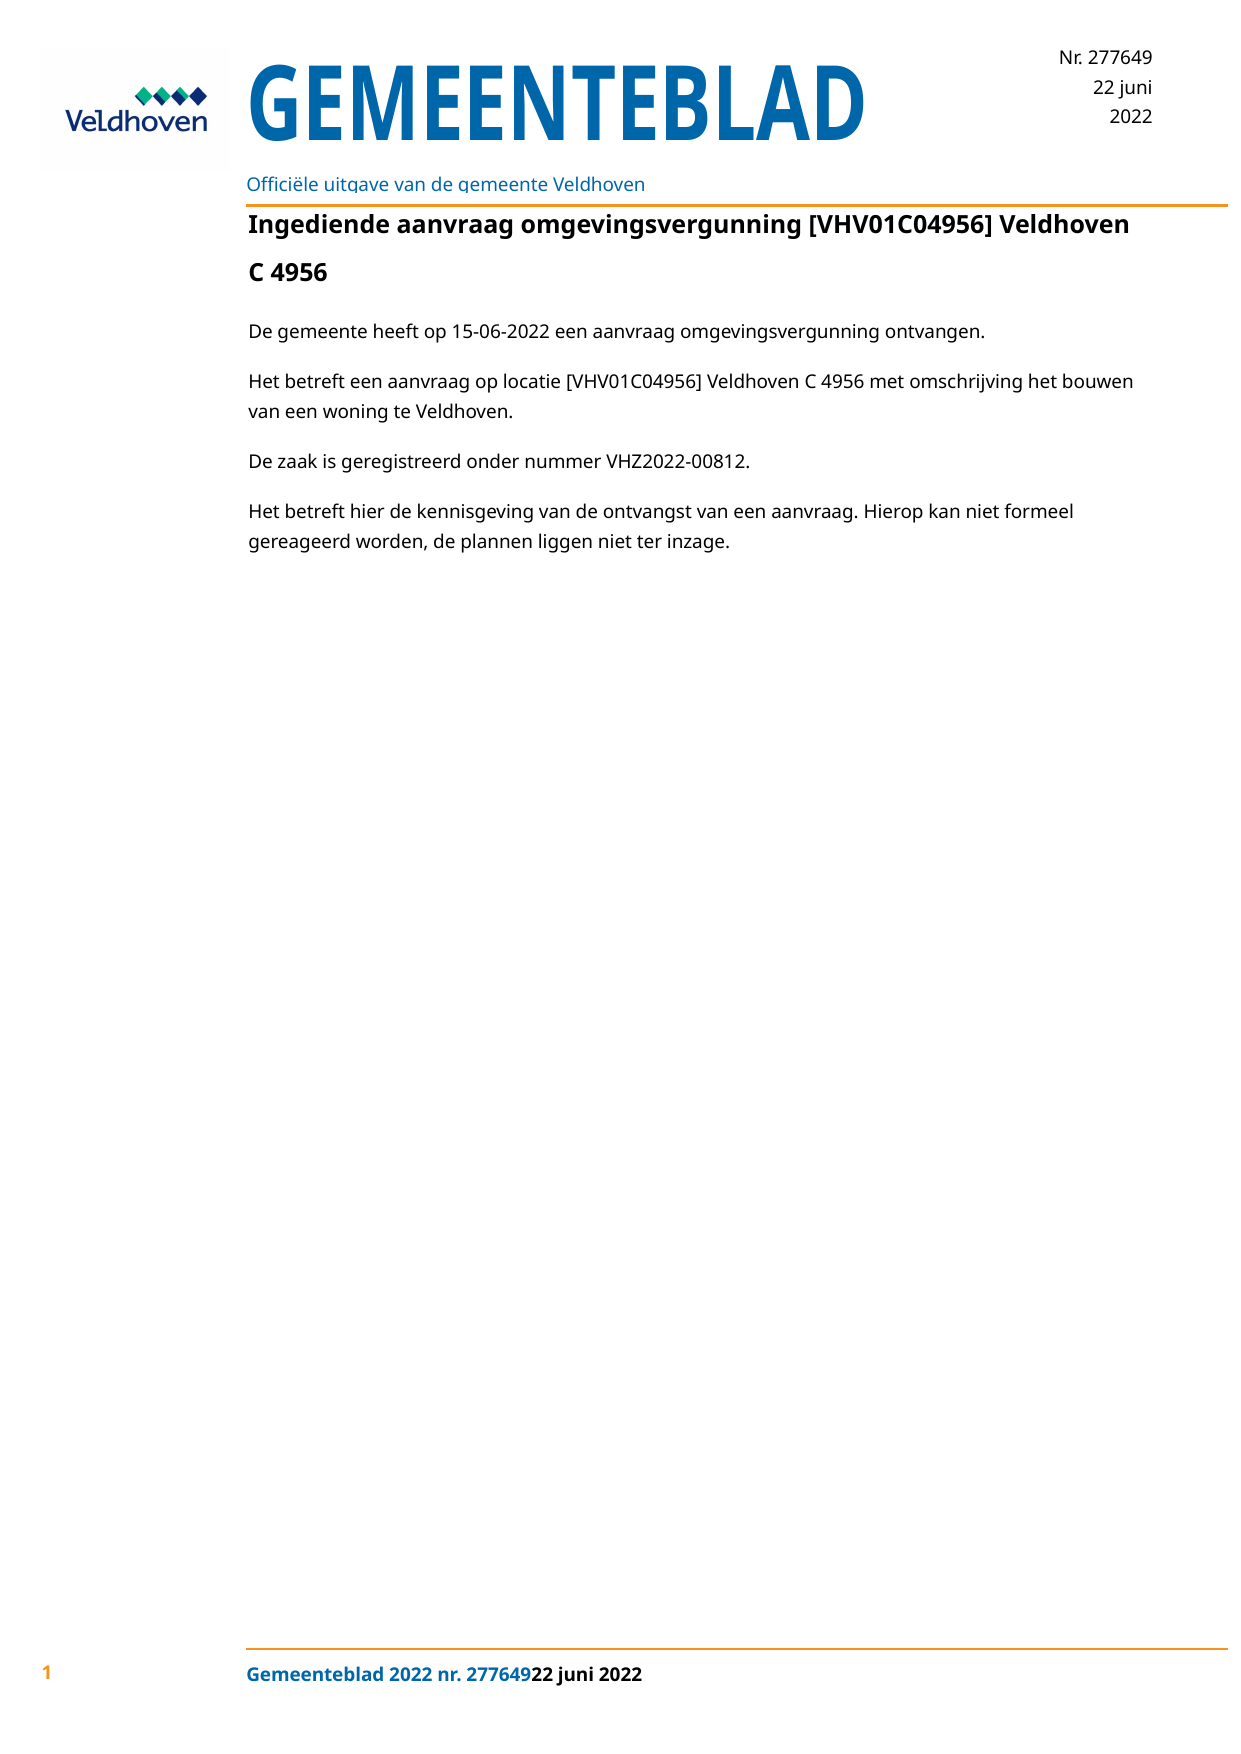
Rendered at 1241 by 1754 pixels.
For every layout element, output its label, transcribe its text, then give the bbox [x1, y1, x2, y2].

text Het betreft een aanvraag op locatie [VHV01C04956] Veldhoven C 4956 met omschrijving het bouwen van een woning te Veldhoven. [248, 368, 1152, 424]
text De zaak is geregistreerd onder nummer VHZ2022-00812. [248, 448, 1152, 474]
text Ingediende aanvraag omgevingsvergunning [VHV01C04956] Veldhoven C 4956 [248, 207, 1152, 288]
text Het betreft hier de kennisgeving van de ontvangst van een aanvraag. Hierop kan niet formeel gereageerd worden, de plannen liggen niet ter inzage. [248, 499, 1152, 554]
text De gemeente heeft op 15-06-2022 een aanvraag omgevingsvergunning ontvangen. [248, 318, 1152, 344]
picture [41, 47, 231, 172]
